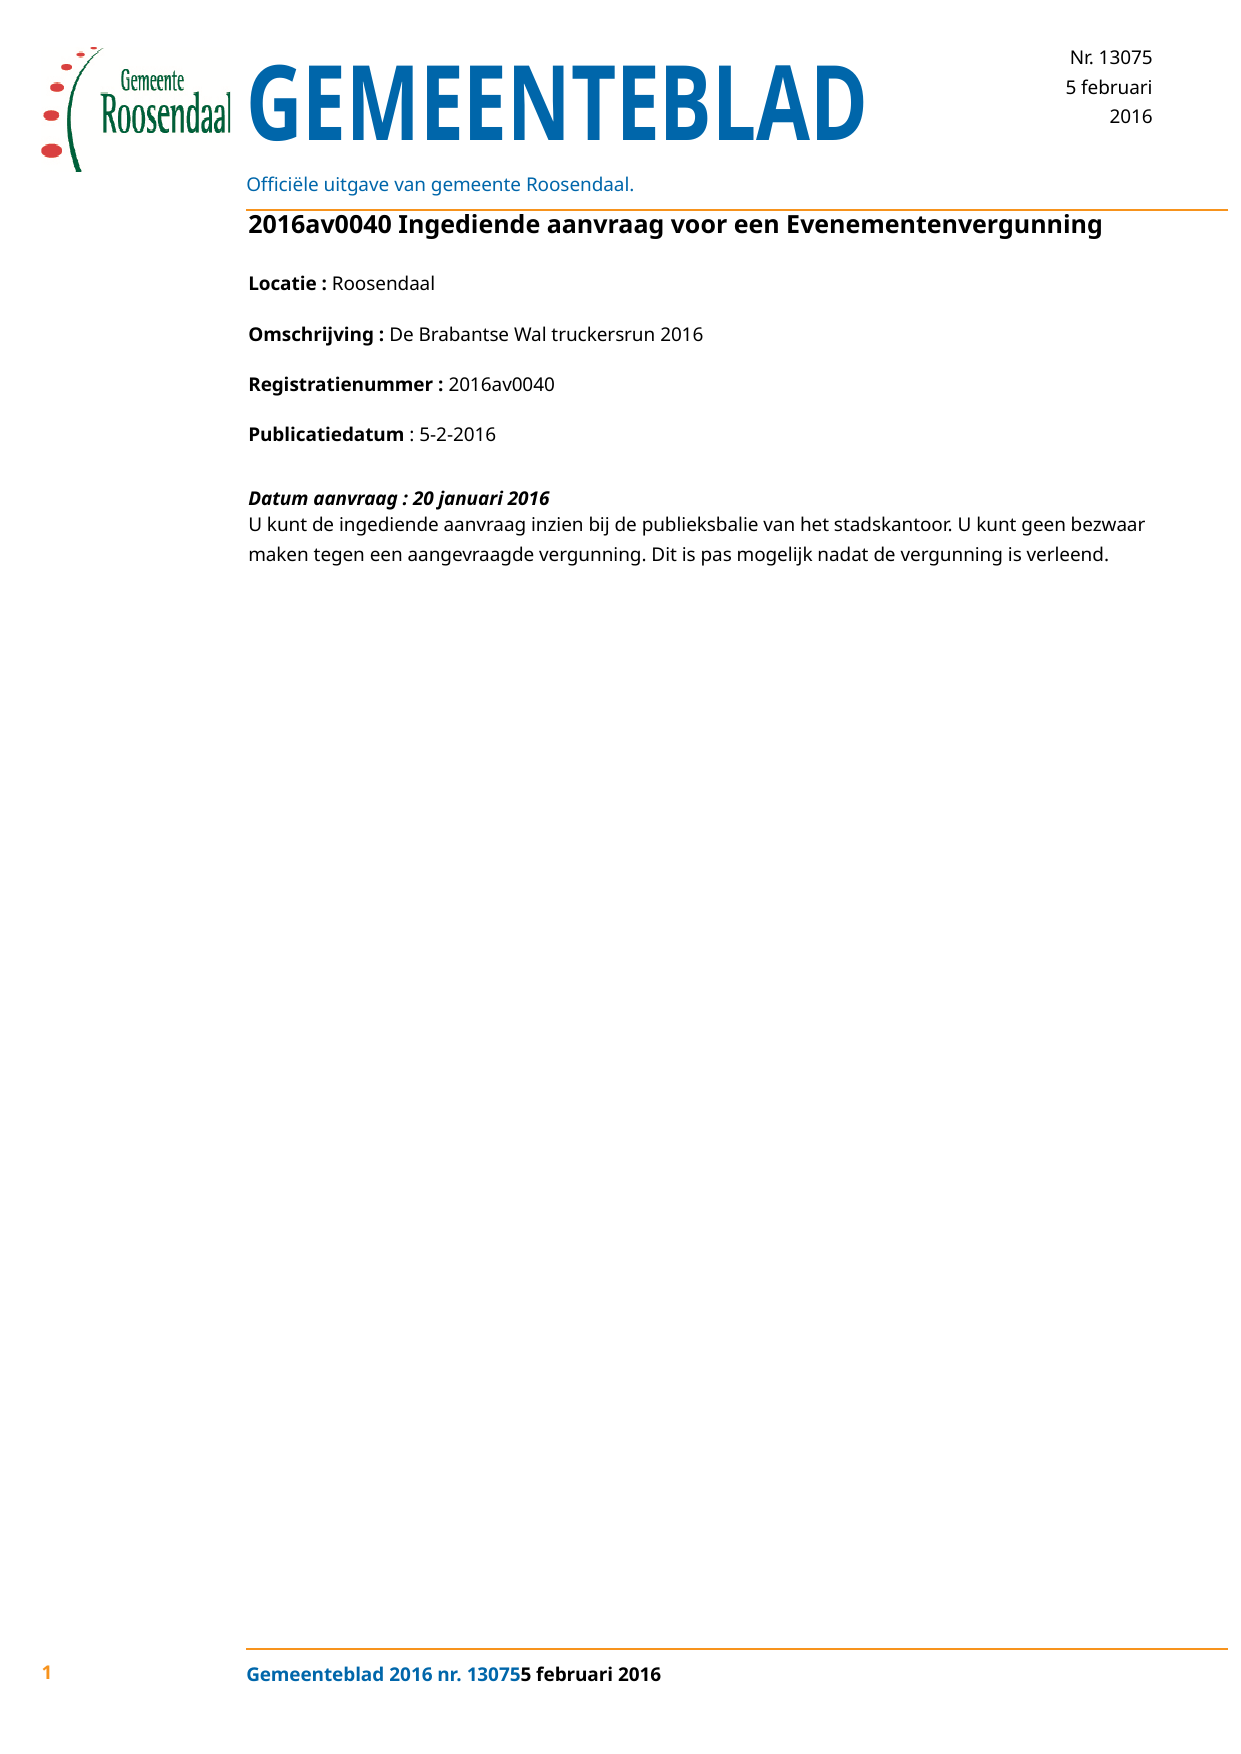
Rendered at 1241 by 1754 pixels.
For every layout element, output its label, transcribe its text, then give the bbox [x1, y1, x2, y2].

text Omschrijving : De Brabantse Wal truckersrun 2016 [248, 321, 1152, 346]
text Datum aanvraag : 20 januari 2016 [248, 486, 1152, 511]
text 2016av0040 Ingediende aanvraag voor een Evenementenvergunning [248, 211, 1152, 241]
text U kunt de ingediende aanvraag inzien bij de publieksbalie van het stadskantoor. U kunt geen bezwaar maken tegen een aangevraagde vergunning. Dit is pas mogelijk nadat de vergunning is verleend. [248, 511, 1152, 567]
text Registratienummer : 2016av0040 [248, 371, 1152, 397]
picture [41, 47, 231, 172]
text Locatie : Roosendaal [248, 270, 1152, 296]
text Publicatiedatum : 5-2-2016 [248, 422, 1152, 447]
